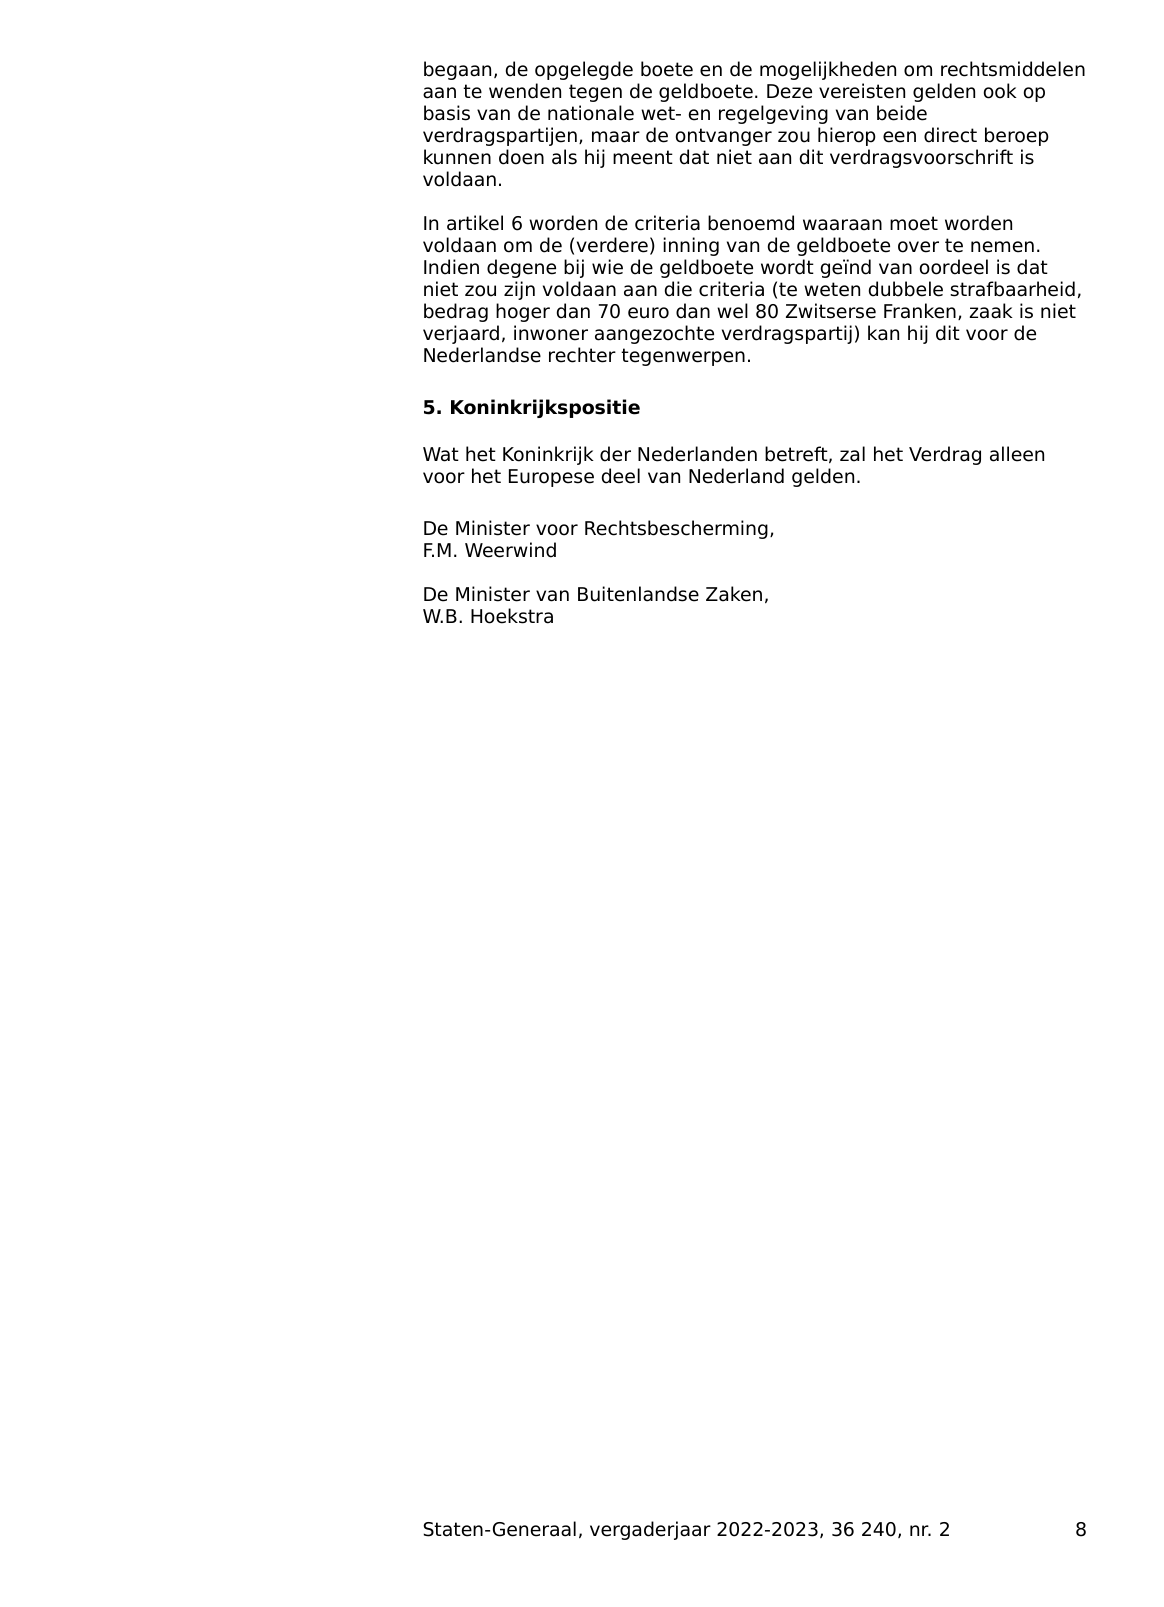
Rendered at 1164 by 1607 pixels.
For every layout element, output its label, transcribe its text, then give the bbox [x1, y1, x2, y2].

text De Minister van Buitenlandse Zaken, W.B. Hoekstra [422, 584, 1087, 628]
text begaan, de opgelegde boete en de mogelijkheden om rechtsmiddelen aan te wenden tegen de geldboete. Deze vereisten gelden ook op basis van de nationale wet- en regelgeving van beide verdragspartijen, maar de ontvanger zou hierop een direct beroep kunnen doen als hij meent dat niet aan dit verdragsvoorschrift is voldaan. [422, 59, 1087, 191]
text In artikel 6 worden de criteria benoemd waaraan moet worden voldaan om de (verdere) inning van de geldboete over te nemen. Indien degene bij wie de geldboete wordt geïnd van oordeel is dat niet zou zijn voldaan aan die criteria (te weten dubbele strafbaarheid, bedrag hoger dan 70 euro dan wel 80 Zwitserse Franken, zaak is niet verjaard, inwoner aangezochte verdragspartij) kan hij dit voor de Nederlandse rechter tegenwerpen. [422, 213, 1087, 367]
text Wat het Koninkrijk der Nederlanden betreft, zal het Verdrag alleen voor het Europese deel van Nederland gelden. [422, 444, 1087, 488]
text De Minister voor Rechtsbescherming, F.M. Weerwind [422, 518, 1087, 562]
subtitle 5. Koninkrijkspositie [422, 397, 1087, 419]
